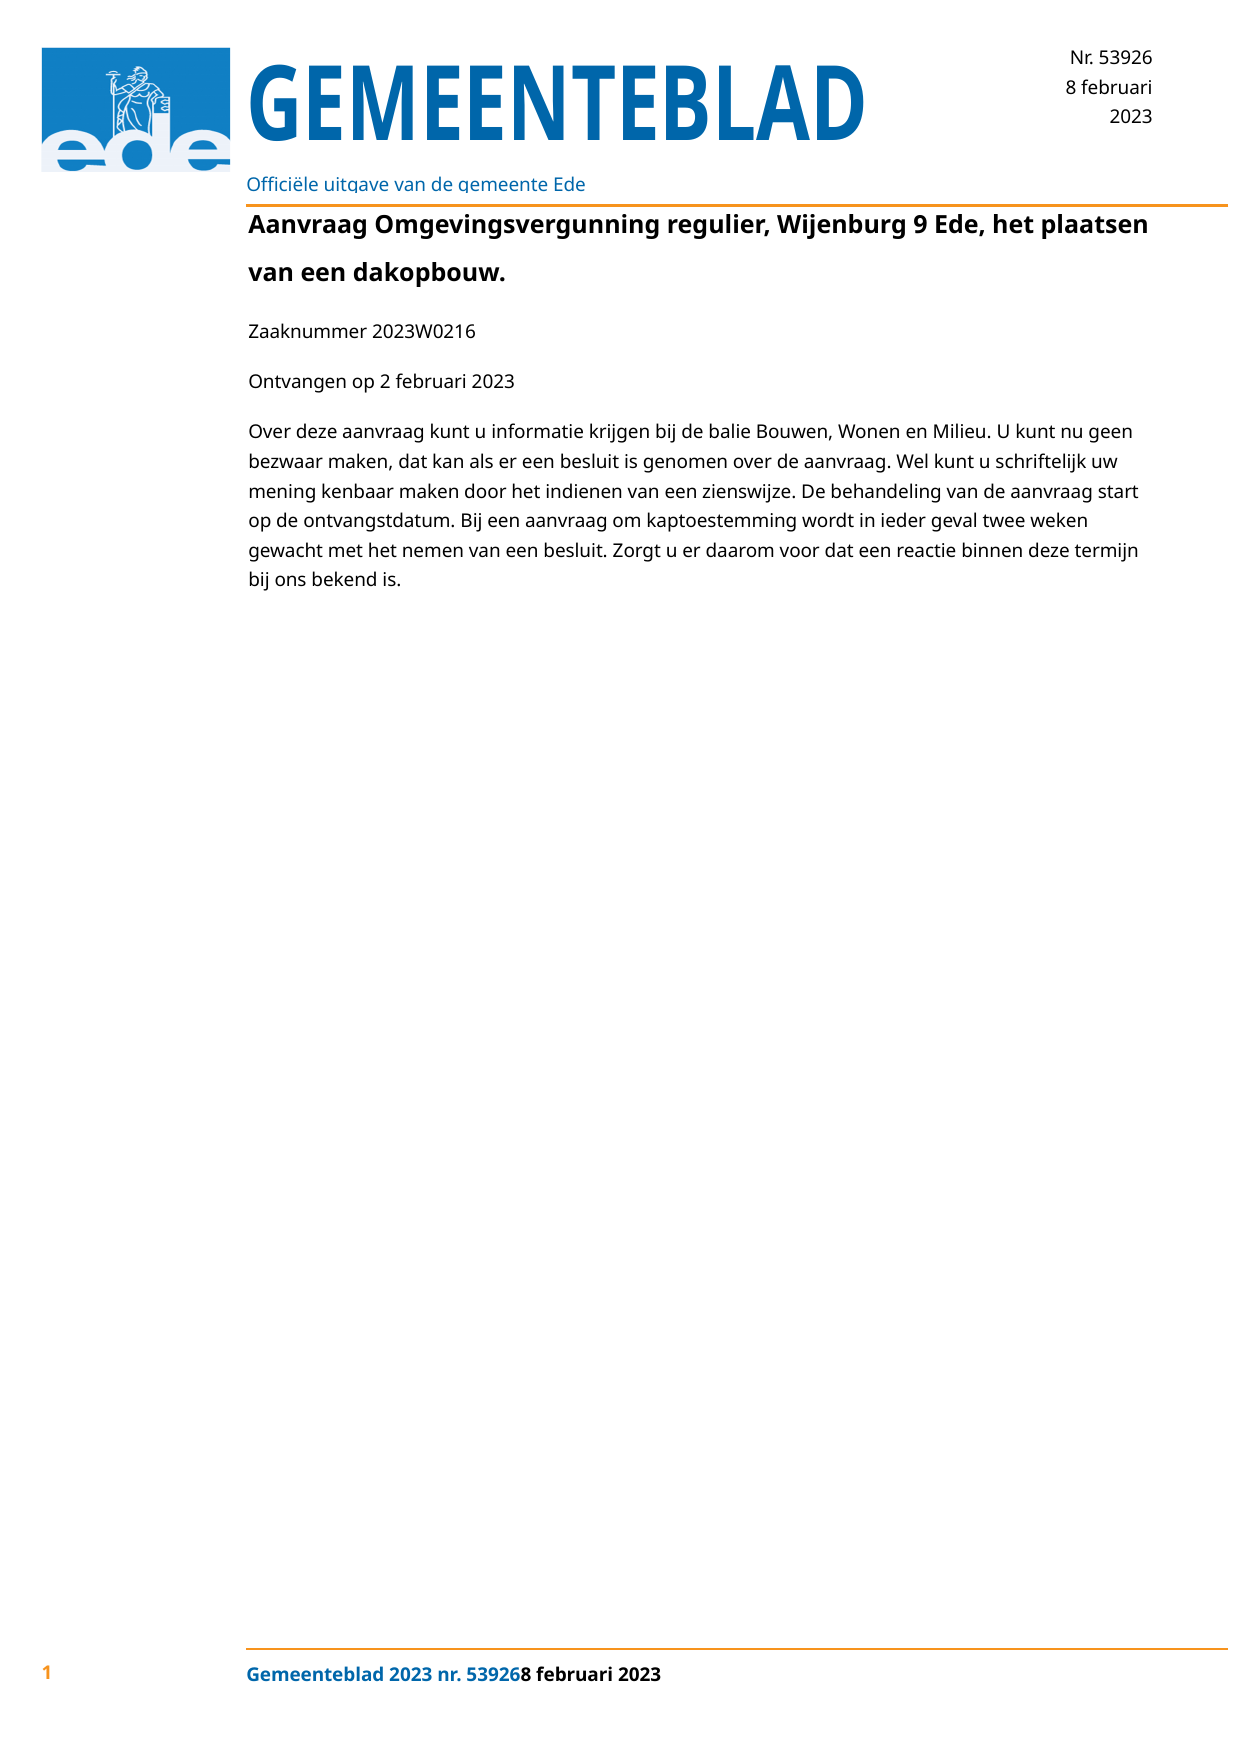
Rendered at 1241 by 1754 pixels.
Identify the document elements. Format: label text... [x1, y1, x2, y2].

text Aanvraag Omgevingsvergunning regulier, Wijenburg 9 Ede, het plaatsen van een dakopbouw. [248, 207, 1152, 288]
picture [41, 47, 231, 172]
text Zaaknummer 2023W0216 [248, 318, 1152, 344]
text Over deze aanvraag kunt u informatie krijgen bij de balie Bouwen, Wonen en Milieu. U kunt nu geen bezwaar maken, dat kan als er een besluit is genomen over de aanvraag. Wel kunt u schriftelijk uw mening kenbaar maken door het indienen van een zienswijze. De behandeling van de aanvraag start op de ontvangstdatum. Bij een aanvraag om kaptoestemming wordt in ieder geval twee weken gewacht met het nemen van een besluit. Zorgt u er daarom voor dat een reactie binnen deze termijn bij ons bekend is. [248, 419, 1152, 592]
text Ontvangen op 2 februari 2023 [248, 368, 1152, 394]
